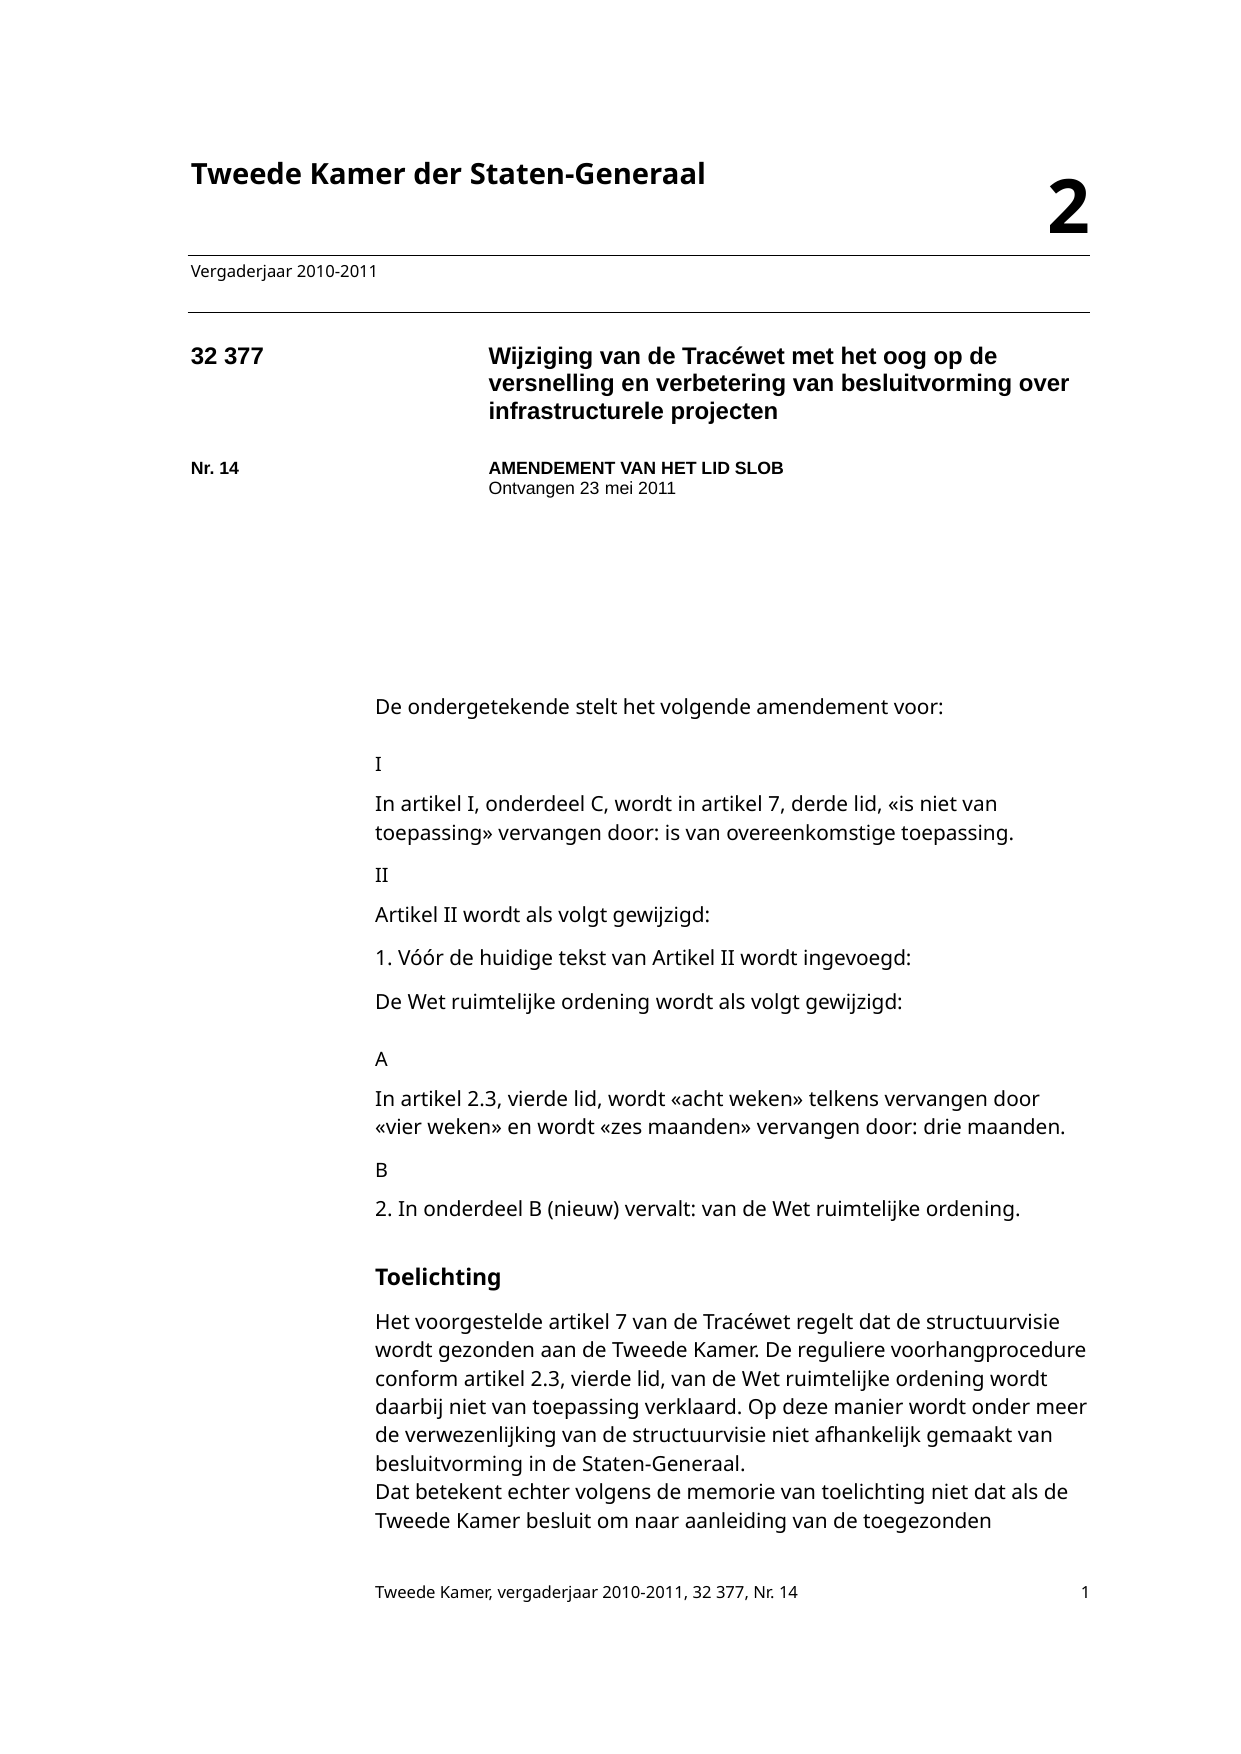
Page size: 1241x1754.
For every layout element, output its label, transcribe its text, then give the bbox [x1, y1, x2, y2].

table_cell 32 377 [188, 339, 485, 454]
table_header Tweede Kamer der Staten-Generaal [188, 150, 909, 255]
table_cell Wijziging van de Tracéwet met het oog op de versnelling en verbetering van besluitvorming over infrastructurele projecten [485, 339, 1090, 454]
text De ondergetekende stelt het volgende amendement voor: [375, 692, 1090, 721]
text B [375, 1156, 1090, 1183]
text 2. In onderdeel B (nieuw) vervalt: van de Wet ruimtelijke ordening. [375, 1194, 1090, 1223]
table_cell AMENDEMENT VAN HET LID SLOB Ontvangen 23 mei 2011 [485, 455, 1090, 573]
text I [375, 751, 1090, 777]
table_cell Vergaderjaar 2010-2011 [188, 256, 485, 312]
text Artikel II wordt als volgt gewijzigd: [375, 900, 1090, 928]
text In artikel I, onderdeel C, wordt in artikel 7, derde lid, «is niet van toepassing» vervangen door: is van overeenkomstige toepassing. [375, 789, 1090, 846]
text A [375, 1045, 1090, 1072]
text Dat betekent echter volgens de memorie van toelichting niet dat als de Tweede Kamer besluit om naar aanleiding van de toegezonden [375, 1477, 1090, 1534]
table_header 2 [910, 150, 1090, 255]
table_cell Nr. 14 [188, 455, 485, 573]
subtitle Toelichting [375, 1261, 1090, 1292]
table_cell [485, 313, 1090, 339]
text 1. Vóór de huidige tekst van Artikel II wordt ingevoegd: [375, 943, 1090, 972]
text Het voorgestelde artikel 7 van de Tracéwet regelt dat de structuurvisie wordt gezonden aan de Tweede Kamer. De reguliere voorhangprocedure conform artikel 2.3, vierde lid, van de Wet ruimtelijke ordening wordt daarbij niet van toepassing verklaard. Op deze manier wordt onder meer de verwezenlijking van de structuurvisie niet afhankelijk gemaakt van besluitvorming in de Staten-Generaal. [375, 1307, 1090, 1477]
text II [375, 861, 1090, 888]
table_cell [485, 256, 1090, 312]
text De Wet ruimtelijke ordening wordt als volgt gewijzigd: [375, 987, 1090, 1015]
table_cell [188, 313, 485, 339]
text In artikel 2.3, vierde lid, wordt «acht weken» telkens vervangen door «vier weken» en wordt «zes maanden» vervangen door: drie maanden. [375, 1084, 1090, 1141]
